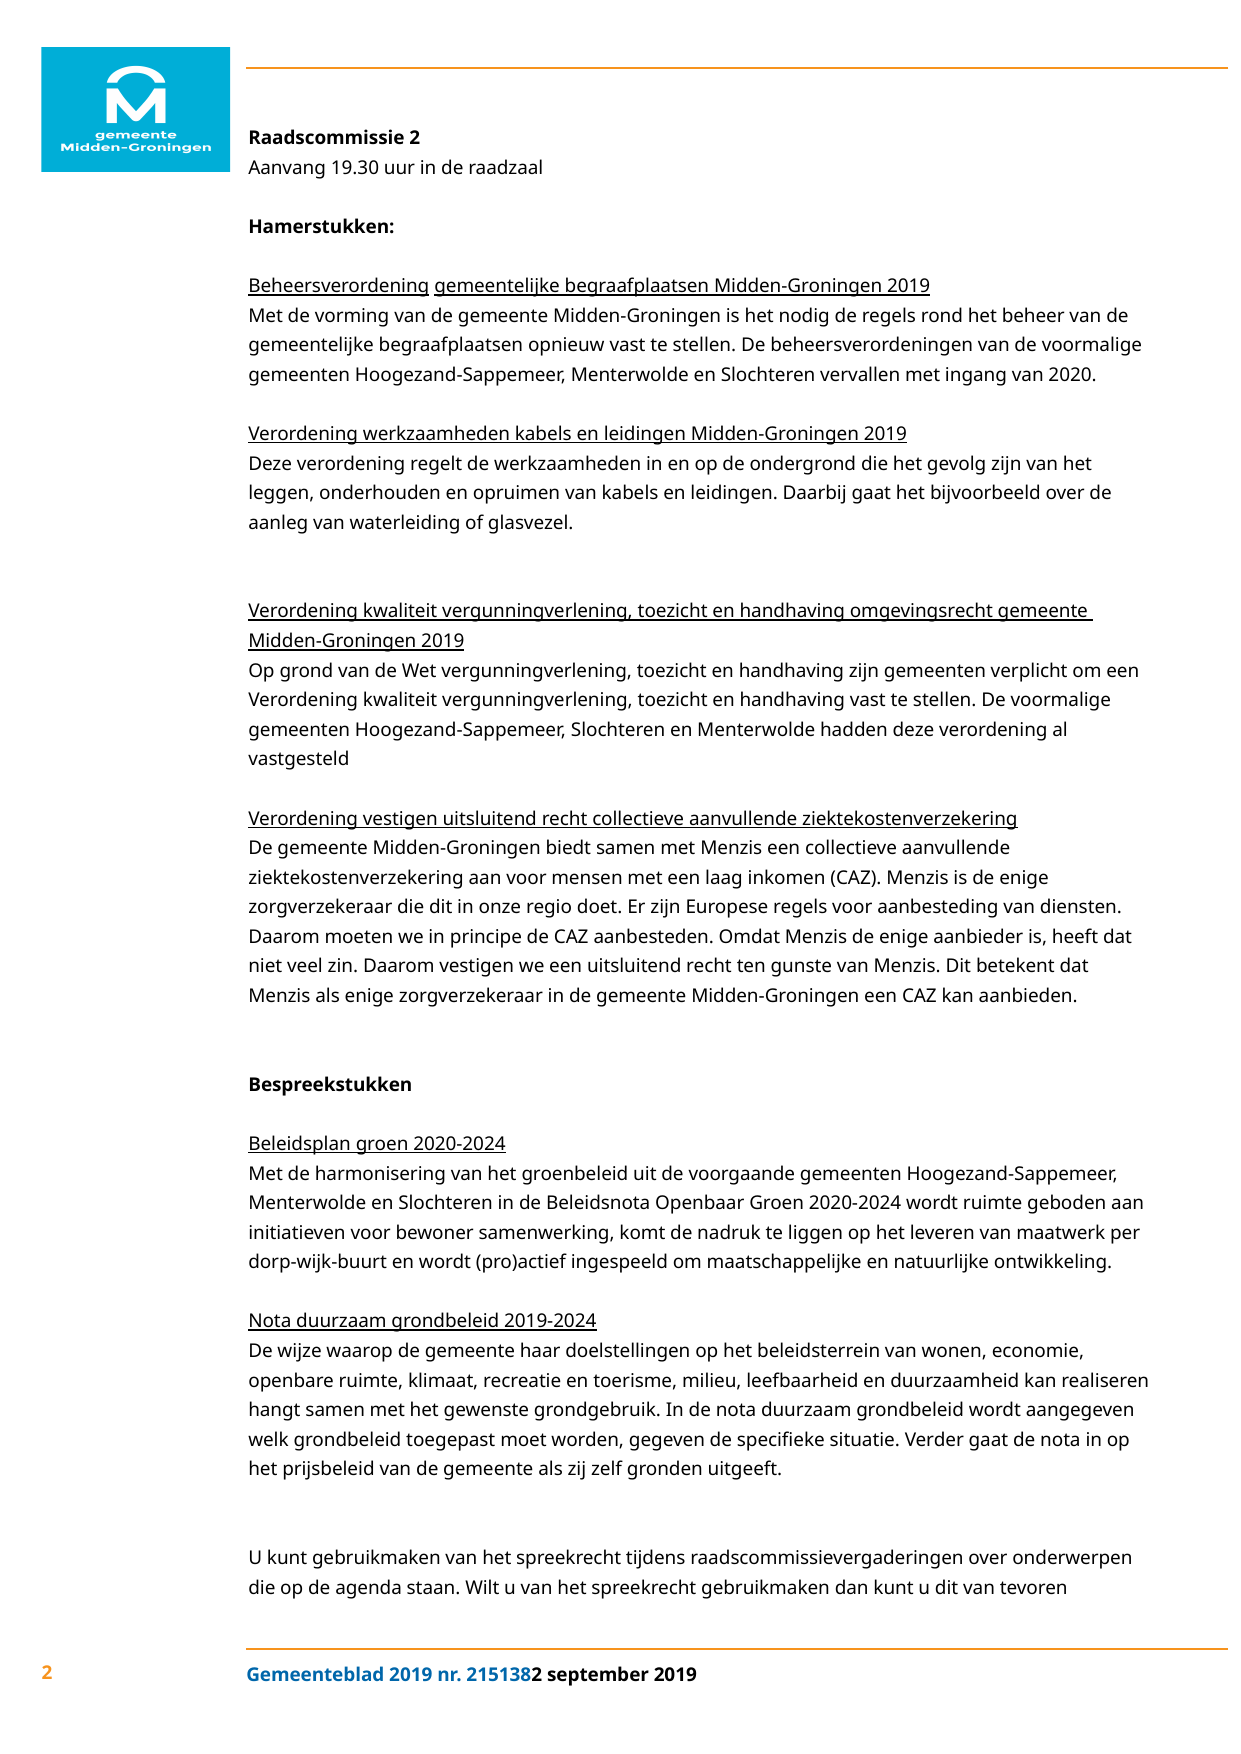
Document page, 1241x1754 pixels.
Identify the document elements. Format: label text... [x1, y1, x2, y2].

text Beheersverordening gemeentelijke begraafplaatsen Midden-Groningen 2019 [248, 272, 1152, 298]
text Met de vorming van de gemeente Midden-Groningen is het nodig de regels rond het beheer van de gemeentelijke begraafplaatsen opnieuw vast te stellen. De beheersverordeningen van de voormalige gemeenten Hoogezand-Sappemeer, Menterwolde en Slochteren vervallen met ingang van 2020. [248, 302, 1152, 387]
text Deze verordening regelt de werkzaamheden in en op de ondergrond die het gevolg zijn van het leggen, onderhouden en opruimen van kabels en leidingen. Daarbij gaat het bijvoorbeeld over de aanleg van waterleiding of glasvezel. [248, 450, 1152, 535]
text De wijze waarop de gemeente haar doelstellingen op het beleidsterrein van wonen, economie, openbare ruimte, klimaat, recreatie en toerisme, milieu, leefbaarheid en duurzaamheid kan realiseren hangt samen met het gewenste grondgebruik. In de nota duurzaam grondbeleid wordt aangegeven welk grondbeleid toegepast moet worden, gegeven de specifieke situatie. Verder gaat de nota in op het prijsbeleid van de gemeente als zij zelf gronden uitgeeft. [248, 1337, 1152, 1481]
text U kunt gebruikmaken van het spreekrecht tijdens raadscommissievergaderingen over onderwerpen die op de agenda staan. Wilt u van het spreekrecht gebruikmaken dan kunt u dit van tevoren [248, 1544, 1152, 1600]
text Bespreekstukken [248, 1071, 1152, 1097]
picture [184, 146, 190, 153]
text Aanvang 19.30 uur in de raadzaal [248, 154, 1152, 180]
picture [108, 66, 164, 82]
text Nota duurzaam grondbeleid 2019-2024 [248, 1308, 1152, 1333]
text Verordening vestigen uitsluitend recht collectieve aanvullende ziektekostenverzekering [248, 805, 1152, 831]
text Op grond van de Wet vergunningverlening, toezicht en handhaving zijn gemeenten verplicht om een Verordening kwaliteit vergunningverlening, toezicht en handhaving vast te stellen. De voormalige gemeenten Hoogezand-Sappemeer, Slochteren en Menterwolde hadden deze verordening al vastgesteld [248, 657, 1152, 771]
text Met de harmonisering van het groenbeleid uit de voorgaande gemeenten Hoogezand-Sappemeer, Menterwolde en Slochteren in de Beleidsnota Openbaar Groen 2020-2024 wordt ruimte geboden aan initiatieven voor bewoner samenwerking, komt de nadruk te liggen op het leveren van maatwerk per dorp-wijk-buurt en wordt (pro)actief ingespeeld om maatschappelijke en natuurlijke ontwikkeling. [248, 1160, 1152, 1274]
text Verordening kwaliteit vergunningverlening, toezicht en handhaving omgevingsrecht gemeente Midden-Groningen 2019 [248, 598, 1152, 653]
text Verordening werkzaamheden kabels en leidingen Midden-Groningen 2019 [248, 420, 1152, 446]
text De gemeente Midden-Groningen biedt samen met Menzis een collectieve aanvullende ziektekostenverzekering aan voor mensen met een laag inkomen (CAZ). Menzis is de enige zorgverzekeraar die dit in onze regio doet. Er zijn Europese regels voor aanbesteding van diensten. Daarom moeten we in principe de CAZ aanbesteden. Omdat Menzis de enige aanbieder is, heeft dat niet veel zin. Daarom vestigen we een uitsluitend recht ten gunste van Menzis. Dit betekent dat Menzis als enige zorgverzekeraar in de gemeente Midden-Groningen een CAZ kan aanbieden. [248, 834, 1152, 1008]
picture [107, 89, 165, 122]
text Beleidsplan groen 2020-2024 [248, 1130, 1152, 1156]
text Hamerstukken: [248, 213, 1152, 239]
text Raadscommissie 2 [248, 124, 1152, 150]
